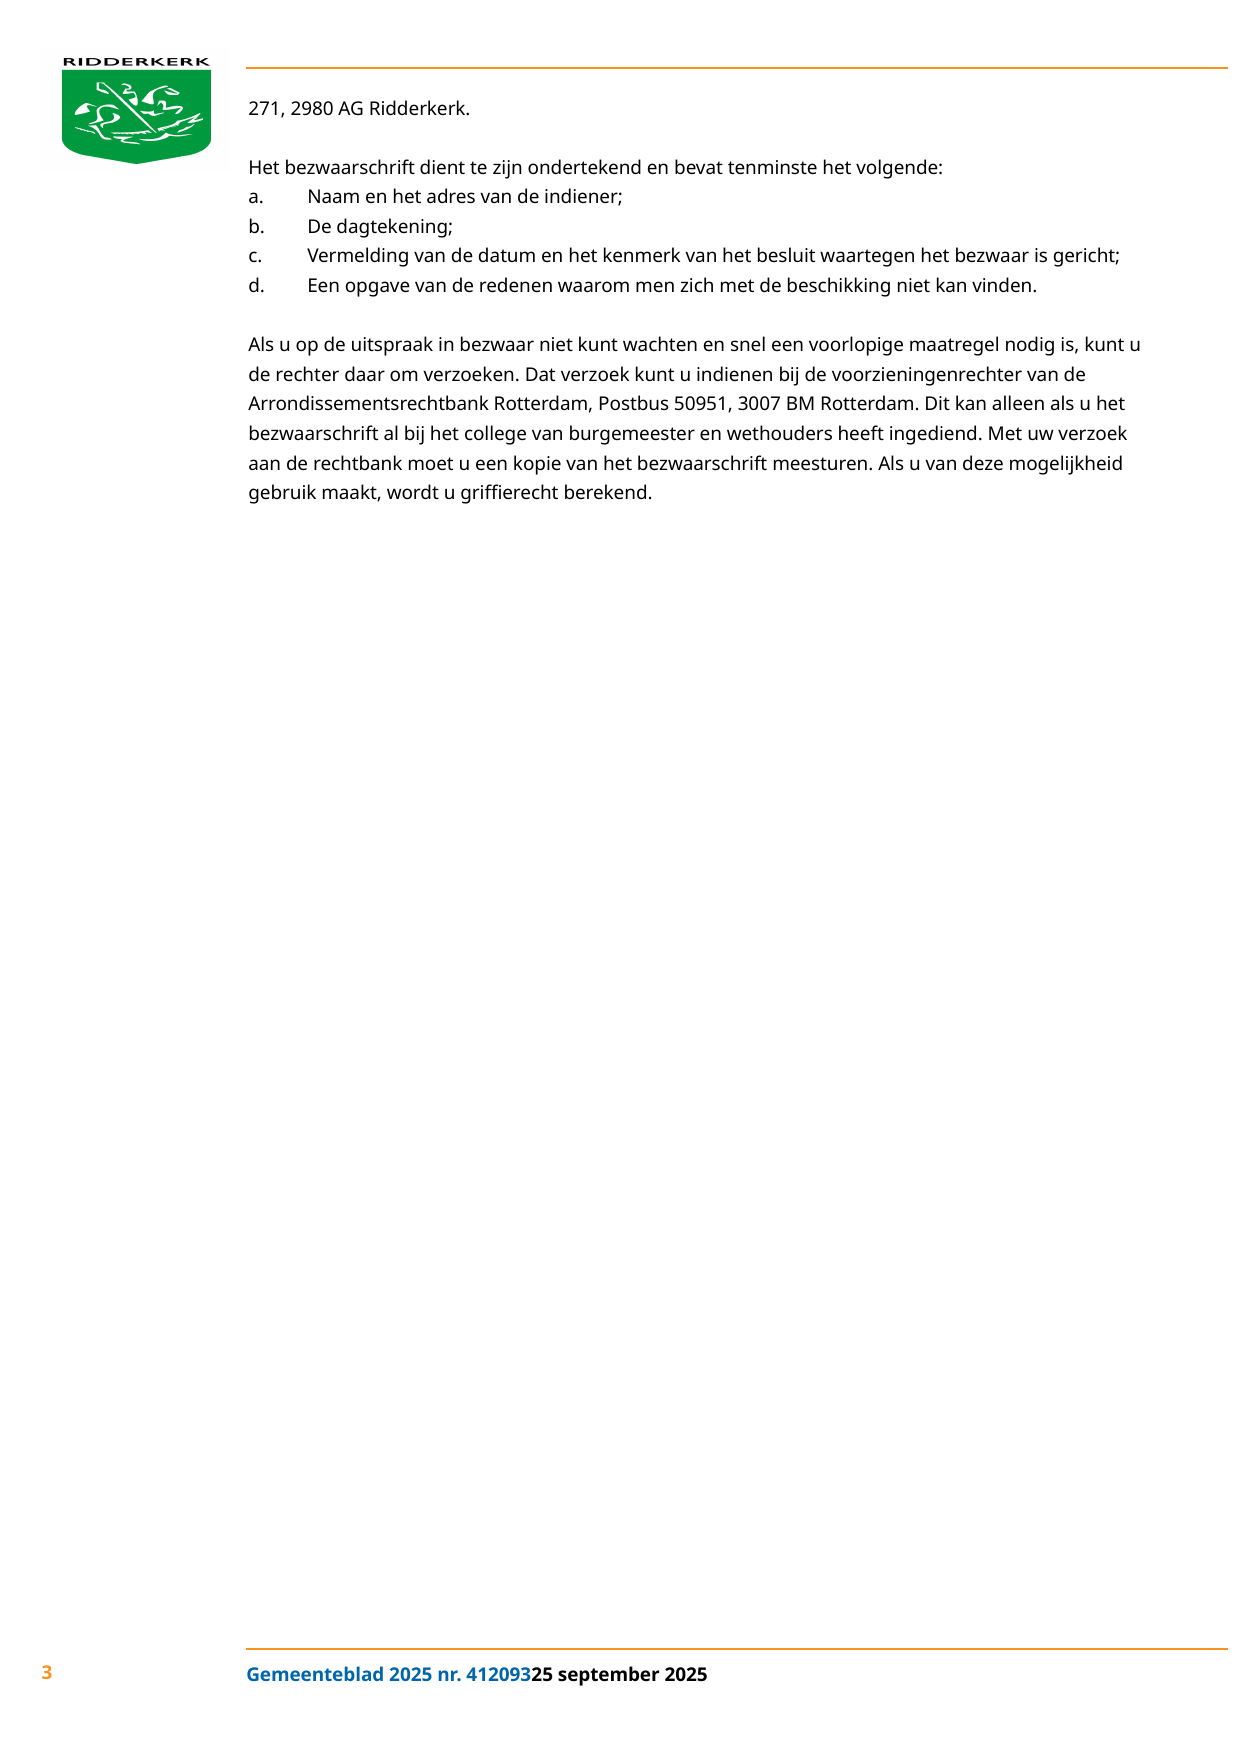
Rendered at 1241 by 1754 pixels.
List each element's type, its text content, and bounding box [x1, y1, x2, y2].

list Naam en het adres van de indiener; [248, 183, 1152, 209]
list Vermelding van de datum en het kenmerk van het besluit waartegen het bezwaar is gericht; [248, 243, 1152, 268]
text Als u op de uitspraak in bezwaar niet kunt wachten en snel een voorlopige maatregel nodig is, kunt u de rechter daar om verzoeken. Dat verzoek kunt u indienen bij de voorzieningenrechter van de Arrondissementsrechtbank Rotterdam, Postbus 50951, 3007 BM Rotterdam. Dit kan alleen als u het bezwaarschrift al bij het college van burgemeester en wethouders heeft ingediend. Met uw verzoek aan de rechtbank moet u een kopie van het bezwaarschrift meesturen. Als u van deze mogelijkheid gebruik maakt, wordt u griffierecht berekend. [248, 331, 1152, 505]
picture [41, 47, 231, 172]
list Een opgave van de redenen waarom men zich met de beschikking niet kan vinden. [248, 272, 1152, 298]
text Het bezwaarschrift dient te zijn ondertekend en bevat tenminste het volgende: [248, 154, 1152, 180]
list De dagtekening; [248, 213, 1152, 239]
text 271, 2980 AG Ridderkerk. [248, 95, 1152, 121]
